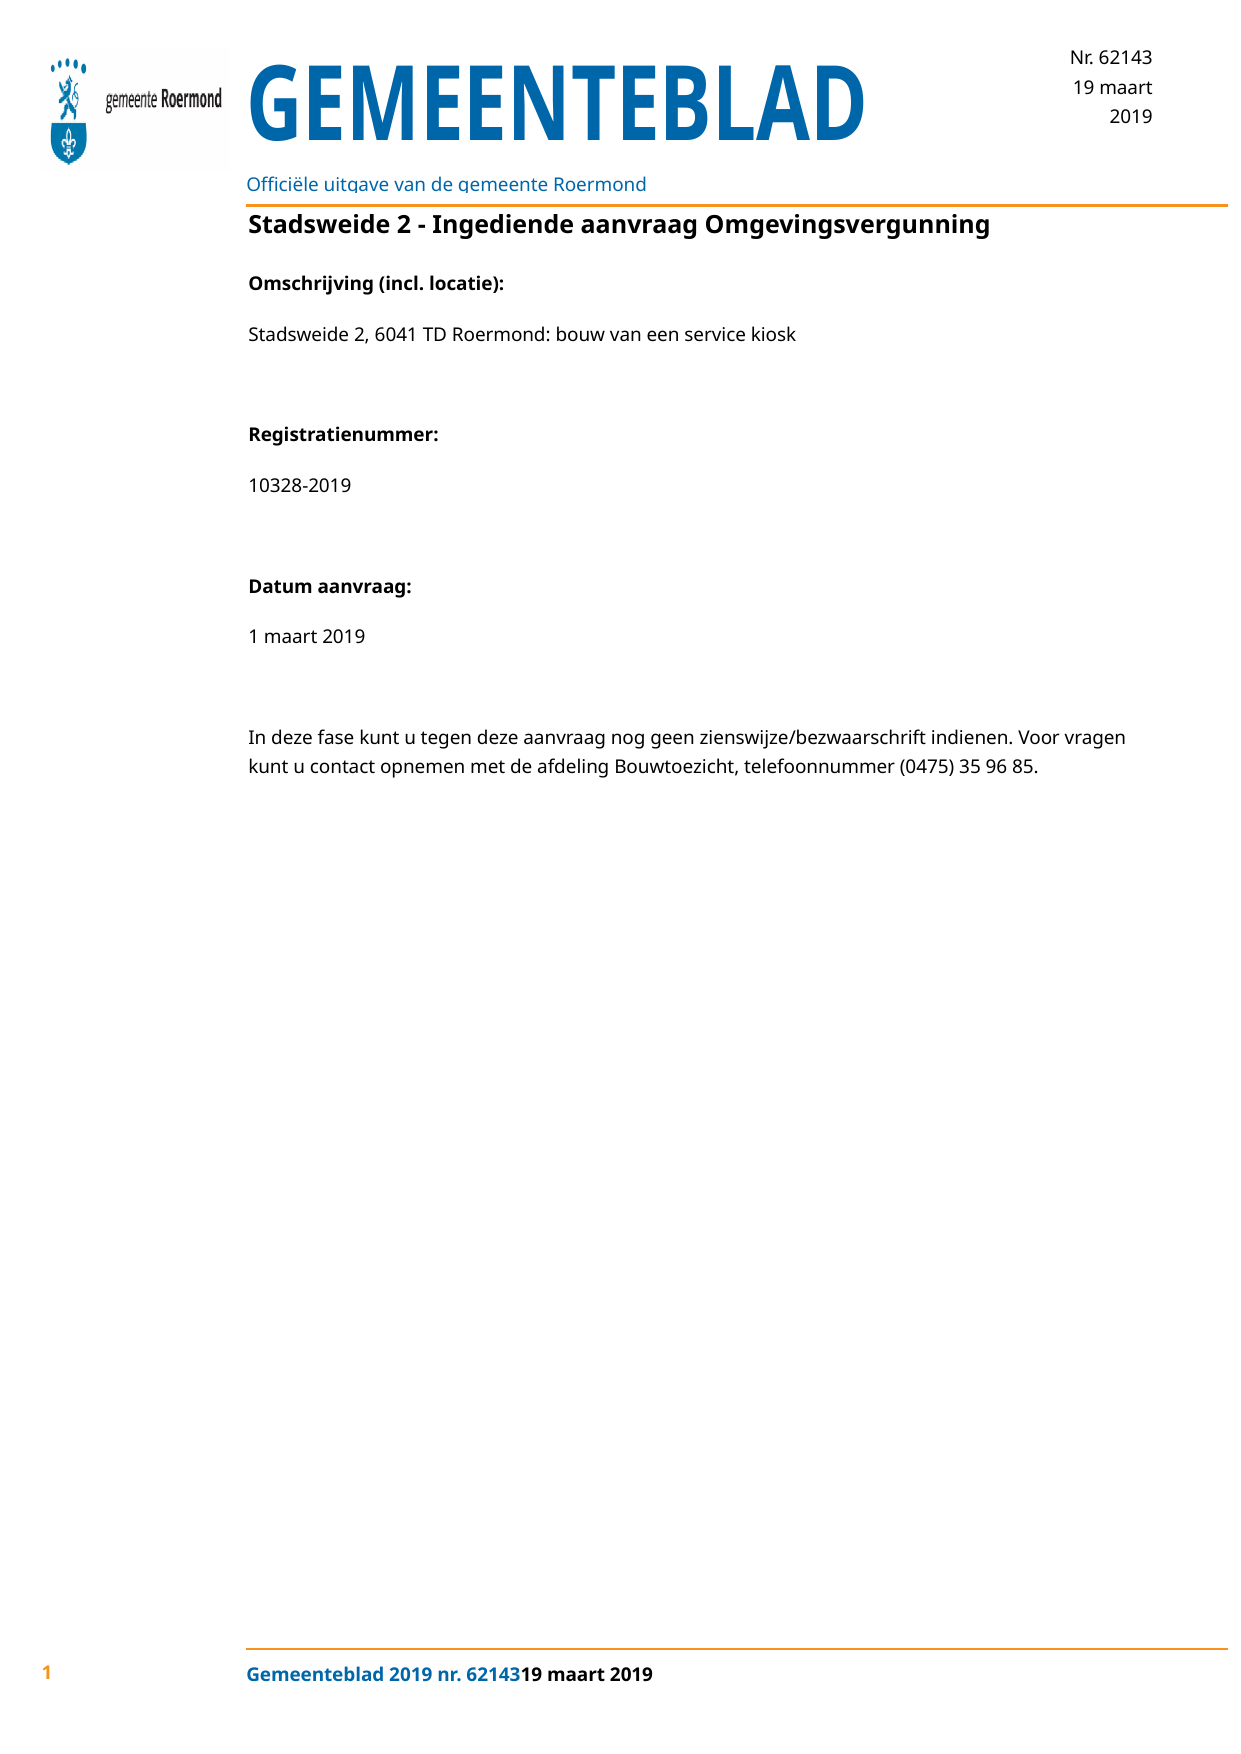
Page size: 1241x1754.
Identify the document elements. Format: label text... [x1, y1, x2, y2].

text 10328-2019 [248, 472, 1152, 498]
text Stadsweide 2 - Ingediende aanvraag Omgevingsvergunning [248, 207, 1152, 241]
text Stadsweide 2, 6041 TD Roermond: bouw van een service kiosk [248, 321, 1152, 346]
text 1 maart 2019 [248, 623, 1152, 649]
picture [41, 47, 231, 172]
text Registratienummer: [248, 422, 1152, 447]
text In deze fase kunt u tegen deze aanvraag nog geen zienswijze/bezwaarschrift indienen. Voor vragen kunt u contact opnemen met de afdeling Bouwtoezicht, telefoonnummer (0475) 35 96 85. [248, 724, 1152, 779]
text Omschrijving (incl. locatie): [248, 270, 1152, 296]
text Datum aanvraag: [248, 573, 1152, 598]
